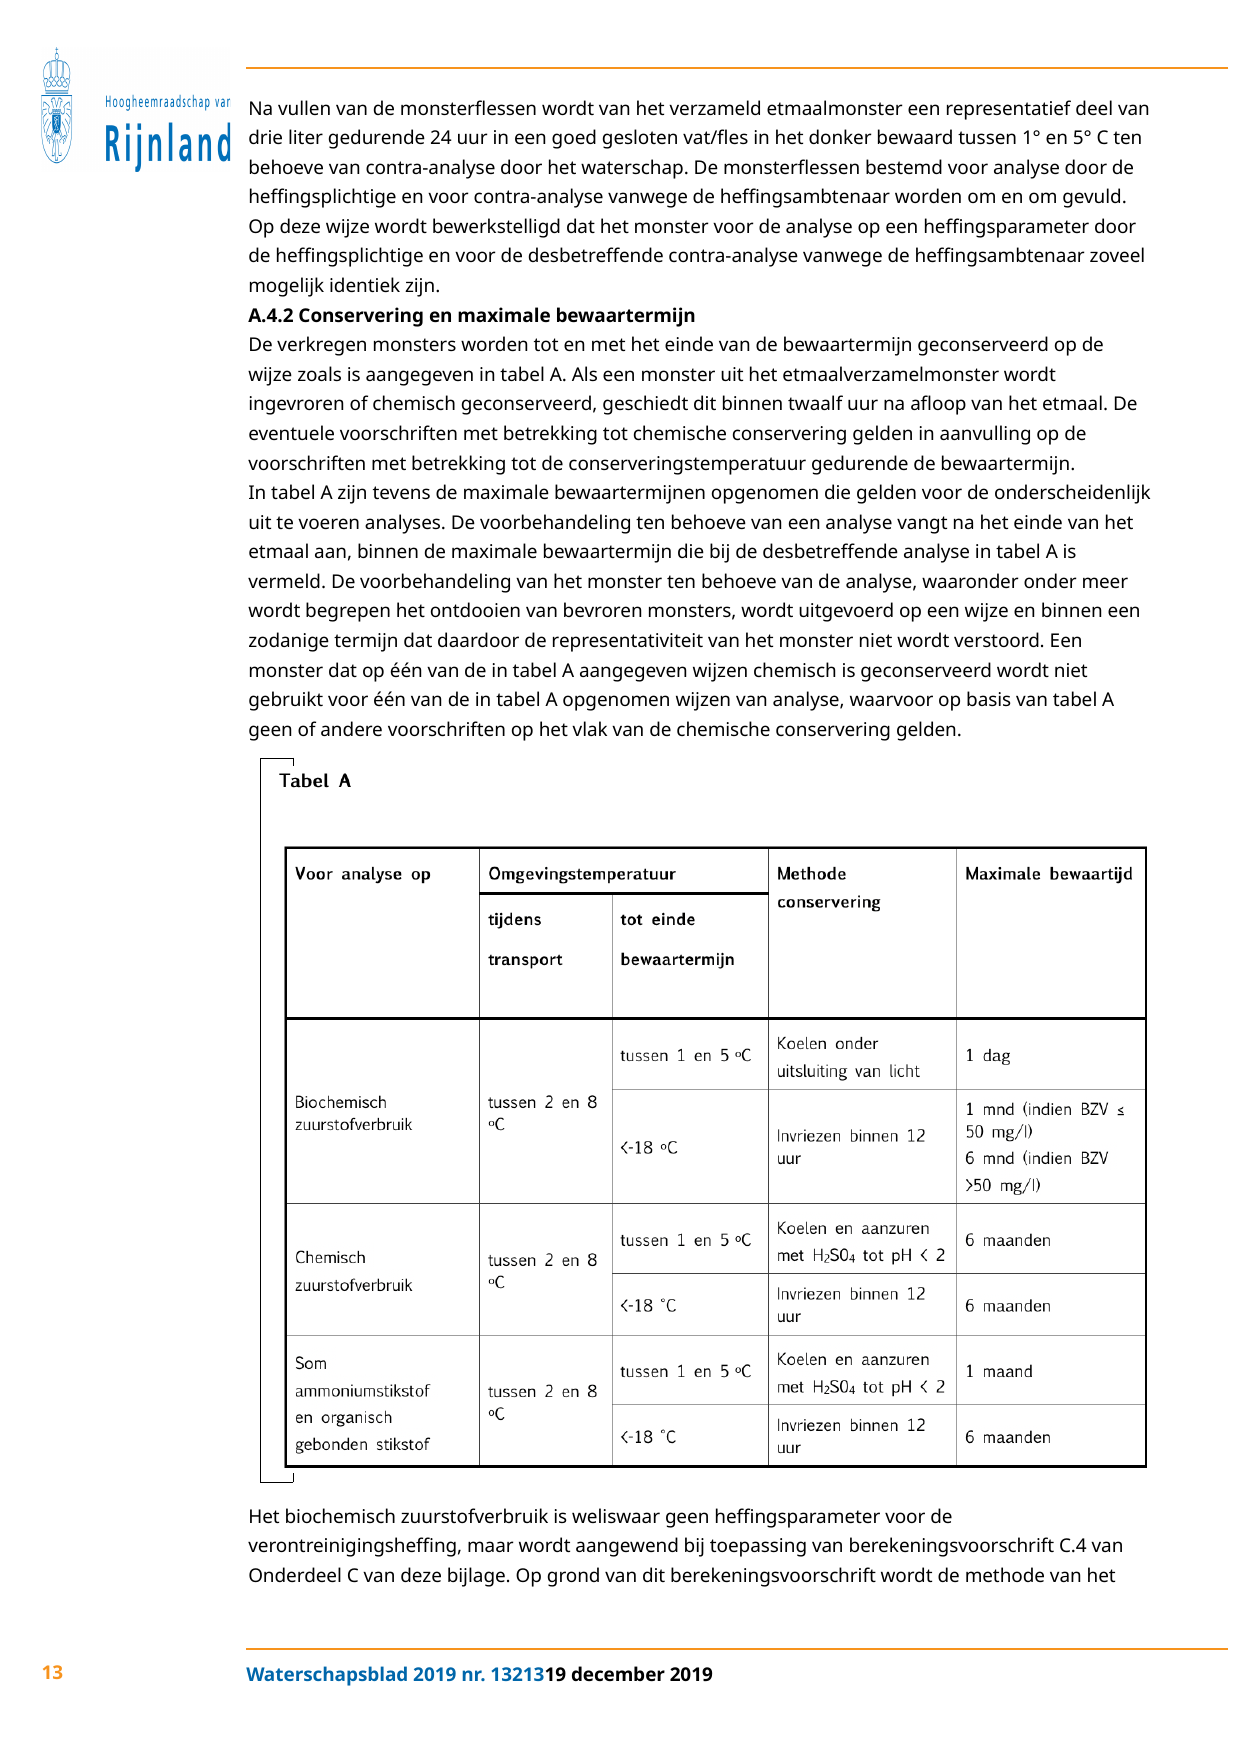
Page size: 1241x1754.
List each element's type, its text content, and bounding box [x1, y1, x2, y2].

text De verkregen monsters worden tot en met het einde van de bewaartermijn geconserveerd op de wijze zoals is aangegeven in tabel A. Als een monster uit het etmaalverzamelmonster wordt ingevroren of chemisch geconserveerd, geschiedt dit binnen twaalf uur na afloop van het etmaal. De eventuele voorschriften met betrekking tot chemische conservering gelden in aanvulling op de voorschriften met betrekking tot de conserveringstemperatuur gedurende de bewaartermijn. [248, 331, 1152, 476]
text A.4.2 Conservering en maximale bewaartermijn [248, 302, 1152, 328]
text Na vullen van de monsterflessen wordt van het verzameld etmaalmonster een representatief deel van drie liter gedurende 24 uur in een goed gesloten vat/fles in het donker bewaard tussen 1° en 5° C ten behoeve van contra-analyse door het waterschap. De monsterflessen bestemd voor analyse door de heffingsplichtige en voor contra-analyse vanwege de heffingsambtenaar worden om en om gevuld. Op deze wijze wordt bewerkstelligd dat het monster voor de analyse op een heffingsparameter door de heffingsplichtige en voor de desbetreffende contra-analyse vanwege de heffingsambtenaar zoveel mogelijk identiek zijn. [248, 95, 1152, 298]
text In tabel A zijn tevens de maximale bewaartermijnen opgenomen die gelden voor de onderscheidenlijk uit te voeren analyses. De voorbehandeling ten behoeve van een analyse vangt na het einde van het etmaal aan, binnen de maximale bewaartermijn die bij de desbetreffende analyse in tabel A is vermeld. De voorbehandeling van het monster ten behoeve van de analyse, waaronder onder meer wordt begrepen het ontdooien van bevroren monsters, wordt uitgevoerd op een wijze en binnen een zodanige termijn dat daardoor de representativiteit van het monster niet wordt verstoord. Een monster dat op één van de in tabel A aangegeven wijzen chemisch is geconserveerd wordt niet gebruikt voor één van de in tabel A opgenomen wijzen van analyse, waarvoor op basis van tabel A geen of andere voorschriften op het vlak van de chemische conservering gelden. [248, 479, 1152, 742]
picture [41, 47, 231, 172]
picture [268, 766, 1155, 1473]
text Het biochemisch zuurstofverbruik is weliswaar geen heffingsparameter voor de verontreinigingsheffing, maar wordt aangewend bij toepassing van berekeningsvoorschrift C.4 van Onderdeel C van deze bijlage. Op grond van dit berekeningsvoorschrift wordt de methode van het [248, 1503, 1152, 1588]
